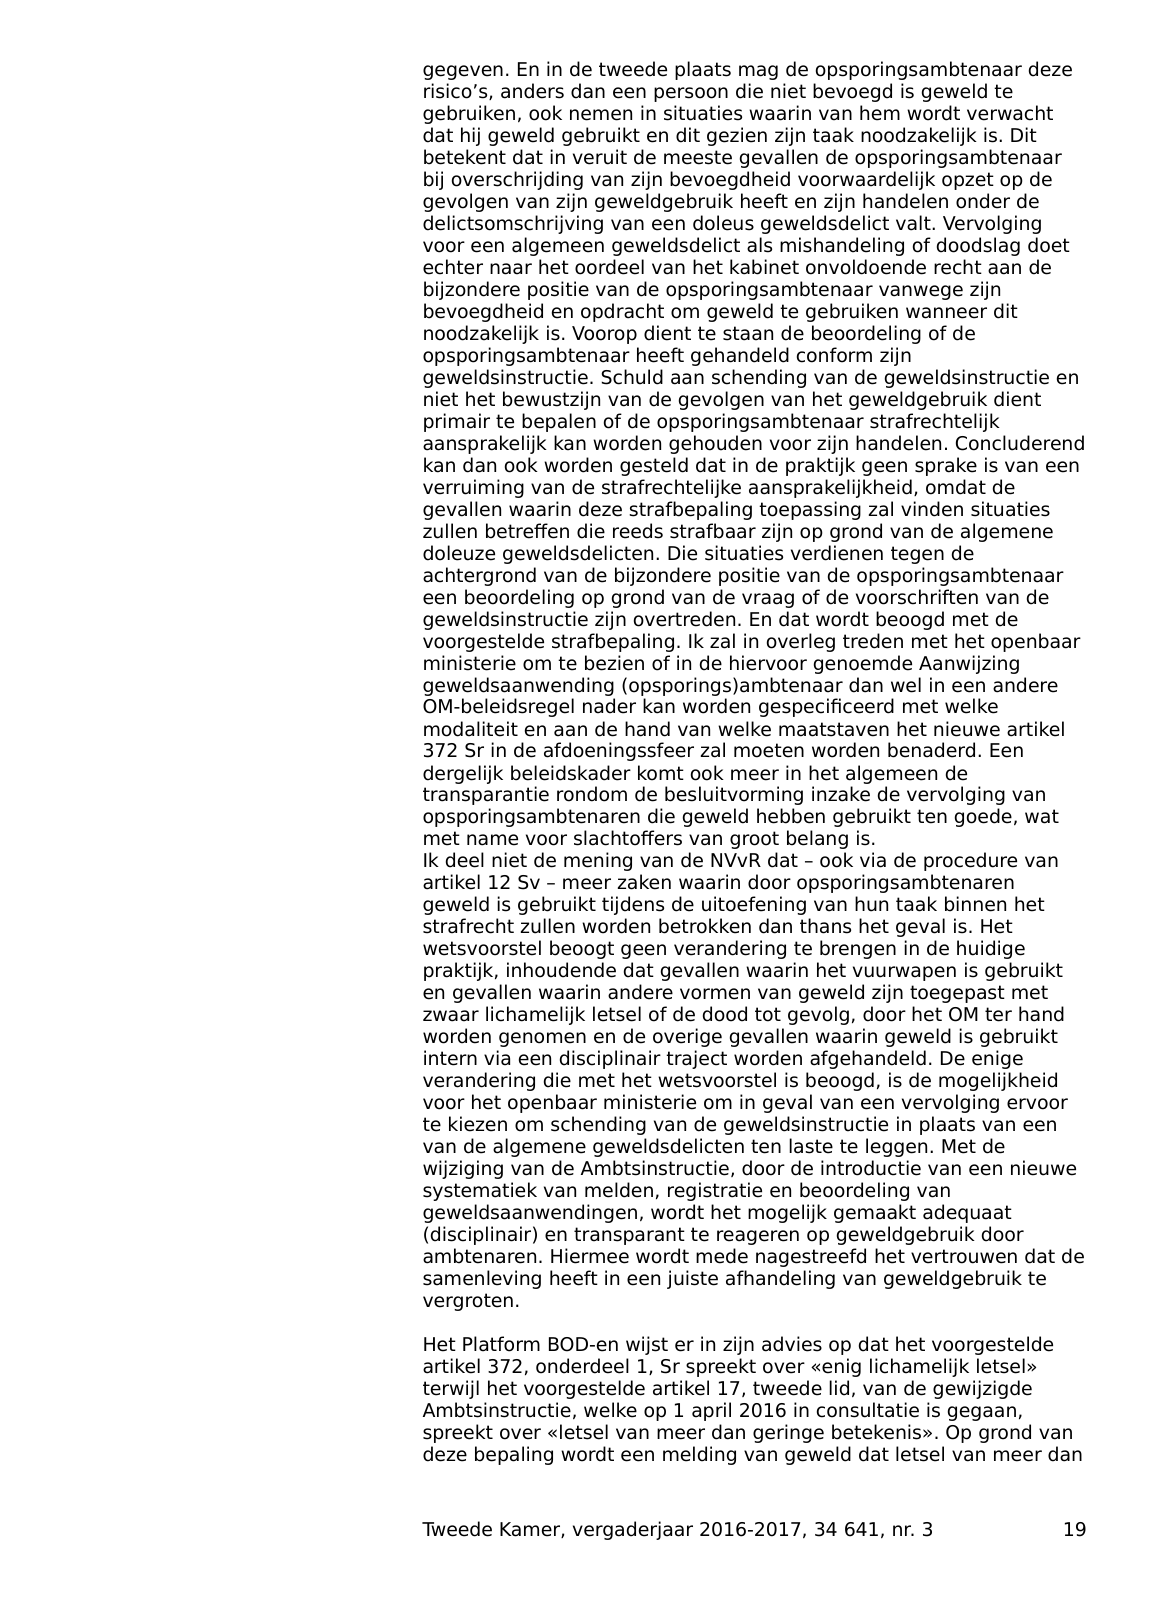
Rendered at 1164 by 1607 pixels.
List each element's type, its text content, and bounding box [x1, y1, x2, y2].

text gegeven. En in de tweede plaats mag de opsporingsambtenaar deze risico’s, anders dan een persoon die niet bevoegd is geweld te gebruiken, ook nemen in situaties waarin van hem wordt verwacht dat hij geweld gebruikt en dit gezien zijn taak noodzakelijk is. Dit betekent dat in veruit de meeste gevallen de opsporingsambtenaar bij overschrijding van zijn bevoegdheid voorwaardelijk opzet op de gevolgen van zijn geweldgebruik heeft en zijn handelen onder de delictsomschrijving van een doleus geweldsdelict valt. Vervolging voor een algemeen geweldsdelict als mishandeling of doodslag doet echter naar het oordeel van het kabinet onvoldoende recht aan de bijzondere positie van de opsporingsambtenaar vanwege zijn bevoegdheid en opdracht om geweld te gebruiken wanneer dit noodzakelijk is. Voorop dient te staan de beoordeling of de opsporingsambtenaar heeft gehandeld conform zijn geweldsinstructie. Schuld aan schending van de geweldsinstructie en niet het bewustzijn van de gevolgen van het geweldgebruik dient primair te bepalen of de opsporingsambtenaar strafrechtelijk aansprakelijk kan worden gehouden voor zijn handelen. Concluderend kan dan ook worden gesteld dat in de praktijk geen sprake is van een verruiming van de strafrechtelijke aansprakelijkheid, omdat de gevallen waarin deze strafbepaling toepassing zal vinden situaties zullen betreffen die reeds strafbaar zijn op grond van de algemene doleuze geweldsdelicten. Die situaties verdienen tegen de achtergrond van de bijzondere positie van de opsporingsambtenaar een beoordeling op grond van de vraag of de voorschriften van de geweldsinstructie zijn overtreden. En dat wordt beoogd met de voorgestelde strafbepaling. Ik zal in overleg treden met het openbaar ministerie om te bezien of in de hiervoor genoemde Aanwijzing geweldsaanwending (opsporings)ambtenaar dan wel in een andere OM-beleidsregel nader kan worden gespecificeerd met welke modaliteit en aan de hand van welke maatstaven het nieuwe artikel 372 Sr in de afdoeningssfeer zal moeten worden benaderd. Een dergelijk beleidskader komt ook meer in het algemeen de transparantie rondom de besluitvorming inzake de vervolging van opsporingsambtenaren die geweld hebben gebruikt ten goede, wat met name voor slachtoffers van groot belang is. [422, 59, 1087, 850]
text Ik deel niet de mening van de NVvR dat – ook via de procedure van artikel 12 Sv – meer zaken waarin door opsporingsambtenaren geweld is gebruikt tijdens de uitoefening van hun taak binnen het strafrecht zullen worden betrokken dan thans het geval is. Het wetsvoorstel beoogt geen verandering te brengen in de huidige praktijk, inhoudende dat gevallen waarin het vuurwapen is gebruikt en gevallen waarin andere vormen van geweld zijn toegepast met zwaar lichamelijk letsel of de dood tot gevolg, door het OM ter hand worden genomen en de overige gevallen waarin geweld is gebruikt intern via een disciplinair traject worden afgehandeld. De enige verandering die met het wetsvoorstel is beoogd, is de mogelijkheid voor het openbaar ministerie om in geval van een vervolging ervoor te kiezen om schending van de geweldsinstructie in plaats van een van de algemene geweldsdelicten ten laste te leggen. Met de wijziging van de Ambtsinstructie, door de introductie van een nieuwe systematiek van melden, registratie en beoordeling van geweldsaanwendingen, wordt het mogelijk gemaakt adequaat (disciplinair) en transparant te reageren op geweldgebruik door ambtenaren. Hiermee wordt mede nagestreefd het vertrouwen dat de samenleving heeft in een juiste afhandeling van geweldgebruik te vergroten. [422, 850, 1087, 1312]
text Het Platform BOD-en wijst er in zijn advies op dat het voorgestelde artikel 372, onderdeel 1, Sr spreekt over «enig lichamelijk letsel» terwijl het voorgestelde artikel 17, tweede lid, van de gewijzigde Ambtsinstructie, welke op 1 april 2016 in consultatie is gegaan, spreekt over «letsel van meer dan geringe betekenis». Op grond van deze bepaling wordt een melding van geweld dat letsel van meer dan [422, 1334, 1087, 1466]
